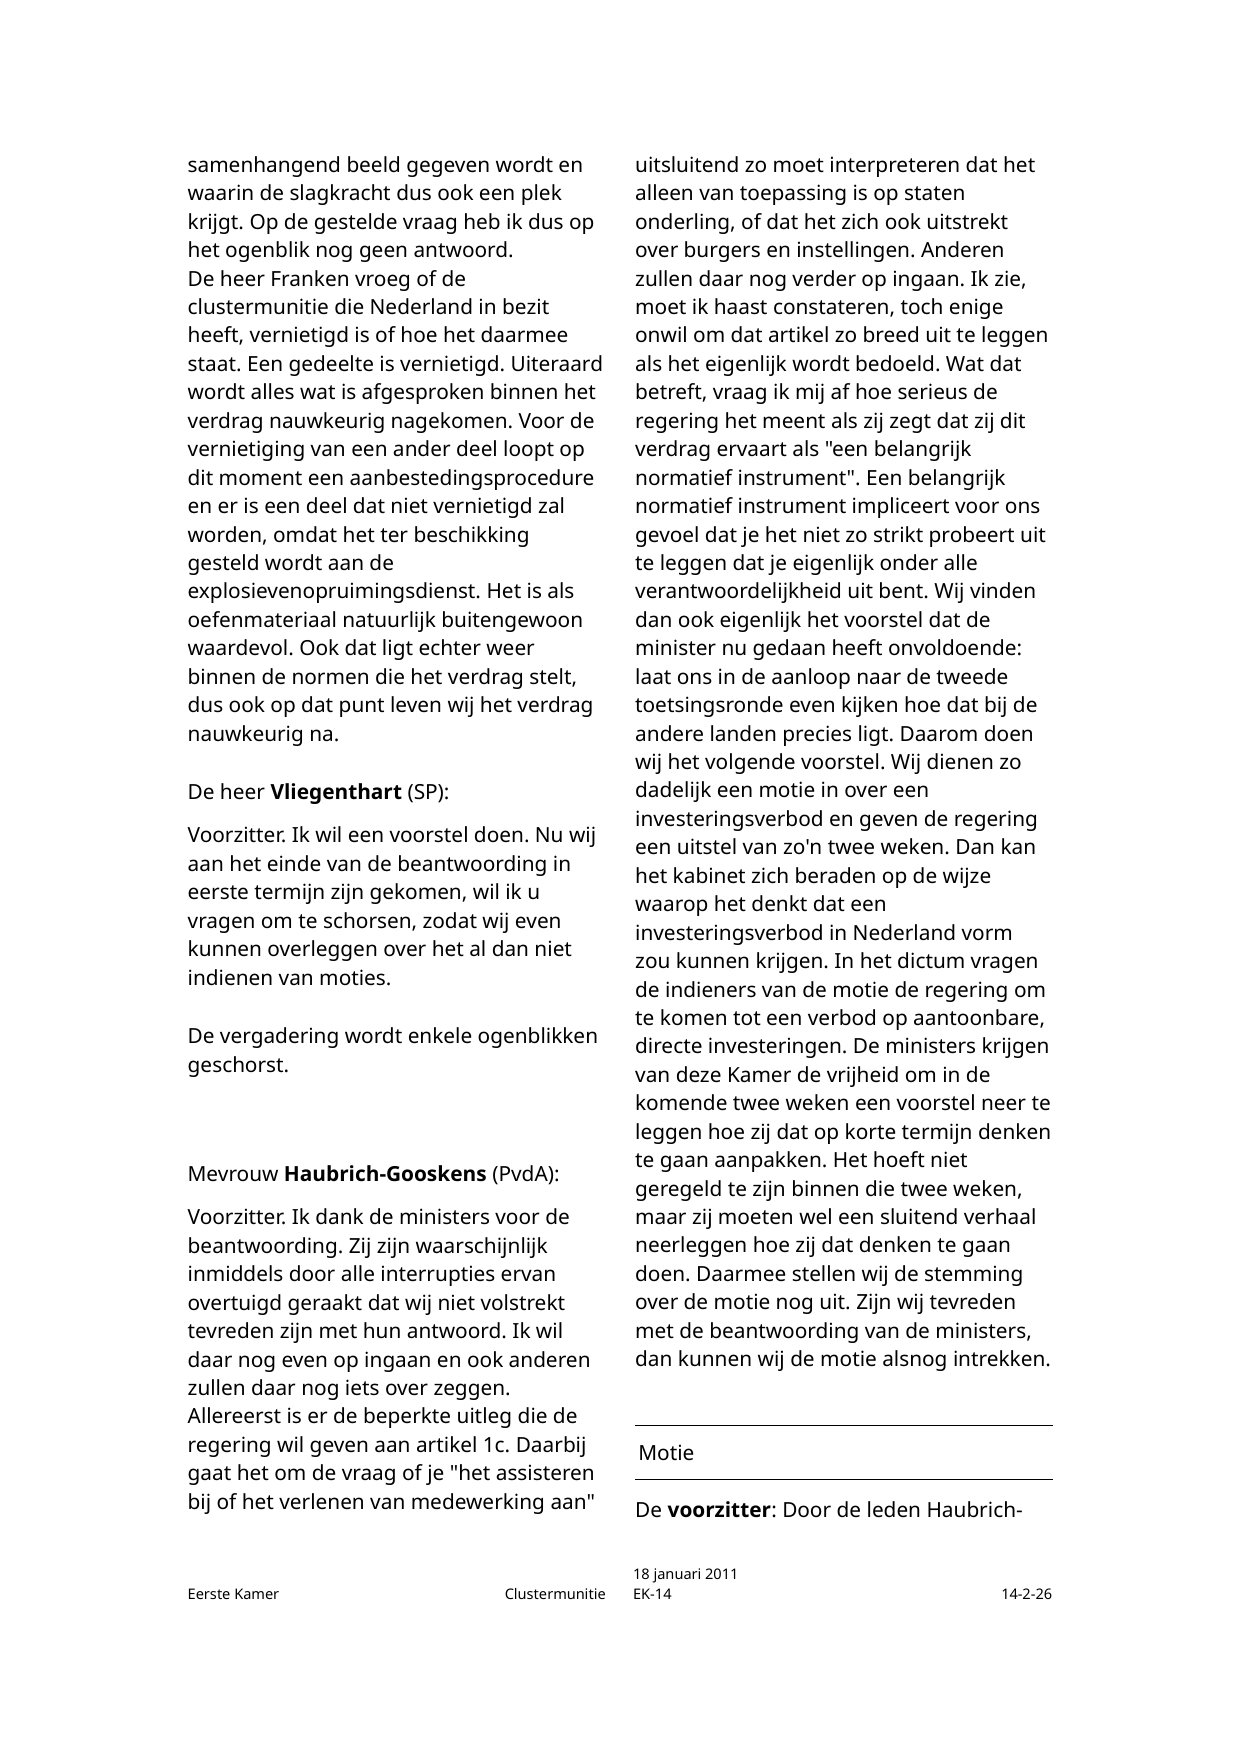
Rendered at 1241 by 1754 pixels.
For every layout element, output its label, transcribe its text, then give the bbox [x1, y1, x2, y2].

text Mevrouw Haubrich-Gooskens (PvdA): [187, 1159, 605, 1187]
text Voorzitter. Ik wil een voorstel doen. Nu wij aan het einde van de beantwoording in eerste termijn zijn gekomen, wil ik u vragen om te schorsen, zodat wij even kunnen overleggen over het al dan niet indienen van moties. [187, 821, 605, 991]
text  [187, 1108, 605, 1137]
text samenhangend beeld gegeven wordt en waarin de slagkracht dus ook een plek krijgt. Op de gestelde vraag heb ik dus op het ogenblik nog geen antwoord. [187, 150, 605, 264]
text De heer Franken vroeg of de clustermunitie die Nederland in bezit heeft, vernietigd is of hoe het daarmee staat. Een gedeelte is vernietigd. Uiteraard wordt alles wat is afgesproken binnen het verdrag nauwkeurig nagekomen. Voor de vernietiging van een ander deel loopt op dit moment een aanbestedingsprocedure en er is een deel dat niet vernietigd zal worden, omdat het ter beschikking gesteld wordt aan de explosievenopruimingsdienst. Het is als oefenmateriaal natuurlijk buitengewoon waardevol. Ook dat ligt echter weer binnen de normen die het verdrag stelt, dus ook op dat punt leven wij het verdrag nauwkeurig na. [187, 264, 605, 747]
text uitsluitend zo moet interpreteren dat het alleen van toepassing is op staten onderling, of dat het zich ook uitstrekt over burgers en instellingen. Anderen zullen daar nog verder op ingaan. Ik zie, moet ik haast constateren, toch enige onwil om dat artikel zo breed uit te leggen als het eigenlijk wordt bedoeld. Wat dat betreft, vraag ik mij af hoe serieus de regering het meent als zij zegt dat zij dit verdrag ervaart als "een belangrijk normatief instrument". Een belangrijk normatief instrument impliceert voor ons gevoel dat je het niet zo strikt probeert uit te leggen dat je eigenlijk onder alle verantwoordelijkheid uit bent. Wij vinden dan ook eigenlijk het voorstel dat de minister nu gedaan heeft onvoldoende: laat ons in de aanloop naar de tweede toetsingsronde even kijken hoe dat bij de andere landen precies ligt. Daarom doen wij het volgende voorstel. Wij dienen zo dadelijk een motie in over een investeringsverbod en geven de regering een uitstel van zo'n twee weken. Dan kan het kabinet zich beraden op de wijze waarop het denkt dat een investeringsverbod in Nederland vorm zou kunnen krijgen. In het dictum vragen de indieners van de motie de regering om te komen tot een verbod op aantoonbare, directe investeringen. De ministers krijgen van deze Kamer de vrijheid om in de komende twee weken een voorstel neer te leggen hoe zij dat op korte termijn denken te gaan aanpakken. Het hoeft niet geregeld te zijn binnen die twee weken, maar zij moeten wel een sluitend verhaal neerleggen hoe zij dat denken te gaan doen. Daarmee stellen wij de stemming over de motie nog uit. Zijn wij tevreden met de beantwoording van de ministers, dan kunnen wij de motie alsnog intrekken. [635, 150, 1053, 1373]
text Allereerst is er de beperkte uitleg die de regering wil geven aan artikel 1c. Daarbij gaat het om de vraag of je "het assisteren bij of het verlenen van medewerking aan" [187, 1402, 605, 1515]
text De heer Vliegenthart (SP): [187, 777, 605, 806]
text De voorzitter: Door de leden Haubrich- [635, 1495, 1053, 1523]
text Voorzitter. Ik dank de ministers voor de beantwoording. Zij zijn waarschijnlijk inmiddels door alle interrupties ervan overtuigd geraakt dat wij niet volstrekt tevreden zijn met hun antwoord. Ik wil daar nog even op ingaan en ook anderen zullen daar nog iets over zeggen. [187, 1202, 605, 1402]
subtitle Motie [635, 1426, 1053, 1479]
text De vergadering wordt enkele ogenblikken geschorst. [187, 1021, 605, 1078]
